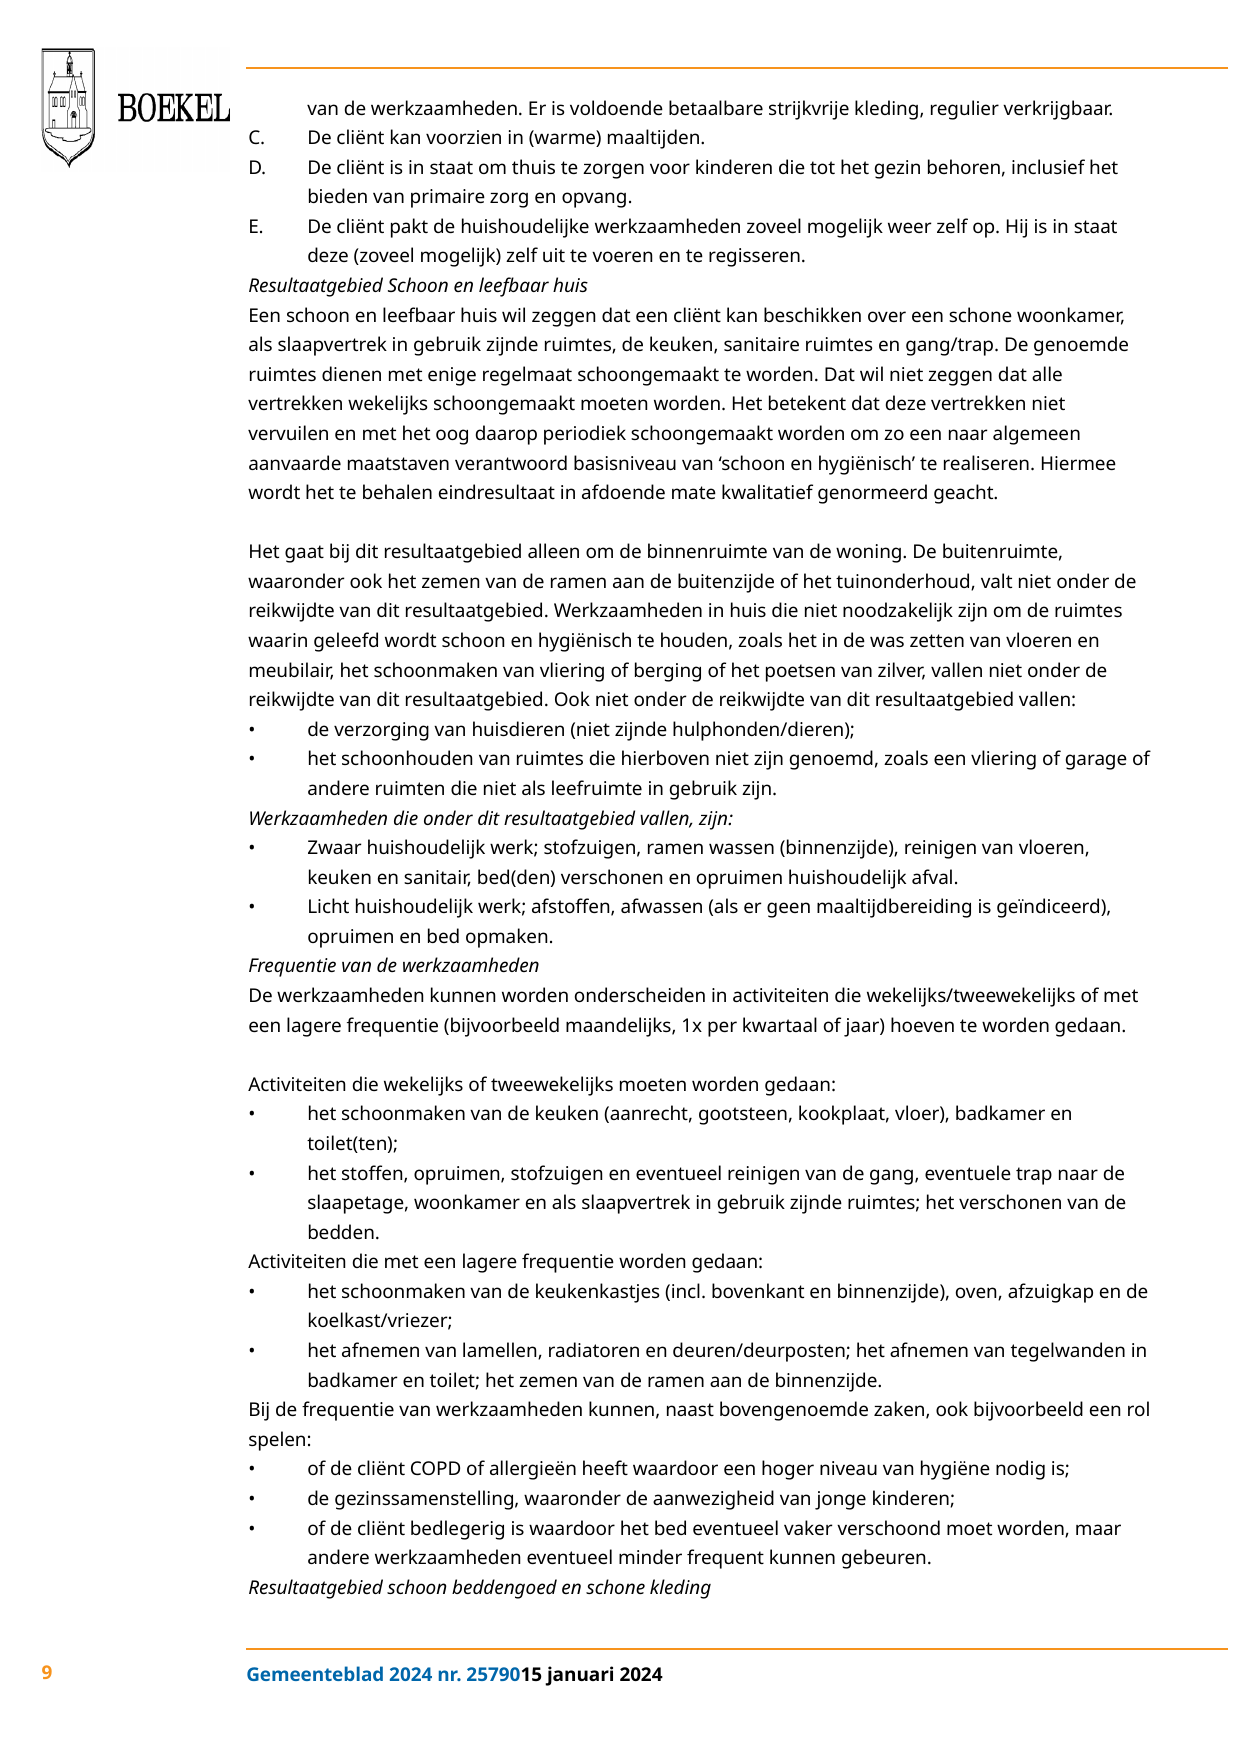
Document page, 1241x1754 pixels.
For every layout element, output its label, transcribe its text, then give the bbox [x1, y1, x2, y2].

text Het gaat bij dit resultaatgebied alleen om de binnenruimte van de woning. De buitenruimte, waaronder ook het zemen van de ramen aan de buitenzijde of het tuinonderhoud, valt niet onder de reikwijdte van dit resultaatgebied. Werkzaamheden in huis die niet noodzakelijk zijn om de ruimtes waarin geleefd wordt schoon en hygiënisch te houden, zoals het in de was zetten van vloeren en meubilair, het schoonmaken van vliering of berging of het poetsen van zilver, vallen niet onder de reikwijdte van dit resultaatgebied. Ook niet onder de reikwijdte van dit resultaatgebied vallen: [248, 538, 1152, 712]
list of de cliënt COPD of allergieën heeft waardoor een hoger niveau van hygiëne nodig is; [248, 1456, 1152, 1481]
text De werkzaamheden kunnen worden onderscheiden in activiteiten die wekelijks/tweewekelijks of met een lagere frequentie (bijvoorbeeld maandelijks, 1x per kwartaal of jaar) hoeven te worden gedaan. [248, 982, 1152, 1038]
text Werkzaamheden die onder dit resultaatgebied vallen, zijn: [248, 805, 1152, 831]
list de gezinssamenstelling, waaronder de aanwezigheid van jonge kinderen; [248, 1485, 1152, 1511]
picture [41, 47, 231, 172]
text Activiteiten die met een lagere frequentie worden gedaan: [248, 1248, 1152, 1274]
list of de cliënt bedlegerig is waardoor het bed eventueel vaker verschoond moet worden, maar andere werkzaamheden eventueel minder frequent kunnen gebeuren. [248, 1515, 1152, 1570]
list De cliënt is in staat om thuis te zorgen voor kinderen die tot het gezin behoren, inclusief het bieden van primaire zorg en opvang. [248, 154, 1152, 209]
text Activiteiten die wekelijks of tweewekelijks moeten worden gedaan: [248, 1071, 1152, 1097]
list De cliënt pakt de huishoudelijke werkzaamheden zoveel mogelijk weer zelf op. Hij is in staat deze (zoveel mogelijk) zelf uit te voeren en te regisseren. [248, 213, 1152, 268]
text Frequentie van de werkzaamheden [248, 953, 1152, 978]
list het stoffen, opruimen, stofzuigen en eventueel reinigen van de gang, eventuele trap naar de slaapetage, woonkamer en als slaapvertrek in gebruik zijnde ruimtes; het verschonen van de bedden. [248, 1160, 1152, 1245]
list de verzorging van huisdieren (niet zijnde hulphonden/dieren); [248, 716, 1152, 742]
list Zwaar huishoudelijk werk; stofzuigen, ramen wassen (binnenzijde), reinigen van vloeren, keuken en sanitair, bed(den) verschonen en opruimen huishoudelijk afval. [248, 834, 1152, 890]
list Licht huishoudelijk werk; afstoffen, afwassen (als er geen maaltijdbereiding is geïndiceerd), opruimen en bed opmaken. [248, 893, 1152, 949]
text Resultaatgebied Schoon en leefbaar huis [248, 272, 1152, 298]
list het schoonhouden van ruimtes die hierboven niet zijn genoemd, zoals een vliering of garage of andere ruimten die niet als leefruimte in gebruik zijn. [248, 746, 1152, 801]
list het afnemen van lamellen, radiatoren en deuren/deurposten; het afnemen van tegelwanden in badkamer en toilet; het zemen van de ramen aan de binnenzijde. [248, 1337, 1152, 1393]
list het schoonmaken van de keuken (aanrecht, gootsteen, kookplaat, vloer), badkamer en toilet(ten); [248, 1101, 1152, 1156]
text Een schoon en leefbaar huis wil zeggen dat een cliënt kan beschikken over een schone woonkamer, als slaapvertrek in gebruik zijnde ruimtes, de keuken, sanitaire ruimtes en gang/trap. De genoemde ruimtes dienen met enige regelmaat schoongemaakt te worden. Dat wil niet zeggen dat alle vertrekken wekelijks schoongemaakt moeten worden. Het betekent dat deze vertrekken niet vervuilen en met het oog daarop periodiek schoongemaakt worden om zo een naar algemeen aanvaarde maatstaven verantwoord basisniveau van ‘schoon en hygiënisch’ te realiseren. Hiermee wordt het te behalen eindresultaat in afdoende mate kwalitatief genormeerd geacht. [248, 302, 1152, 505]
list het schoonmaken van de keukenkastjes (incl. bovenkant en binnenzijde), oven, afzuigkap en de koelkast/vriezer; [248, 1278, 1152, 1333]
list De cliënt kan voorzien in (warme) maaltijden. [248, 124, 1152, 150]
text Bij de frequentie van werkzaamheden kunnen, naast bovengenoemde zaken, ook bijvoorbeeld een rol spelen: [248, 1396, 1152, 1452]
list van de werkzaamheden. Er is voldoende betaalbare strijkvrije kleding, regulier verkrijgbaar. [248, 95, 1152, 121]
text Resultaatgebied schoon beddengoed en schone kleding [248, 1574, 1152, 1600]
